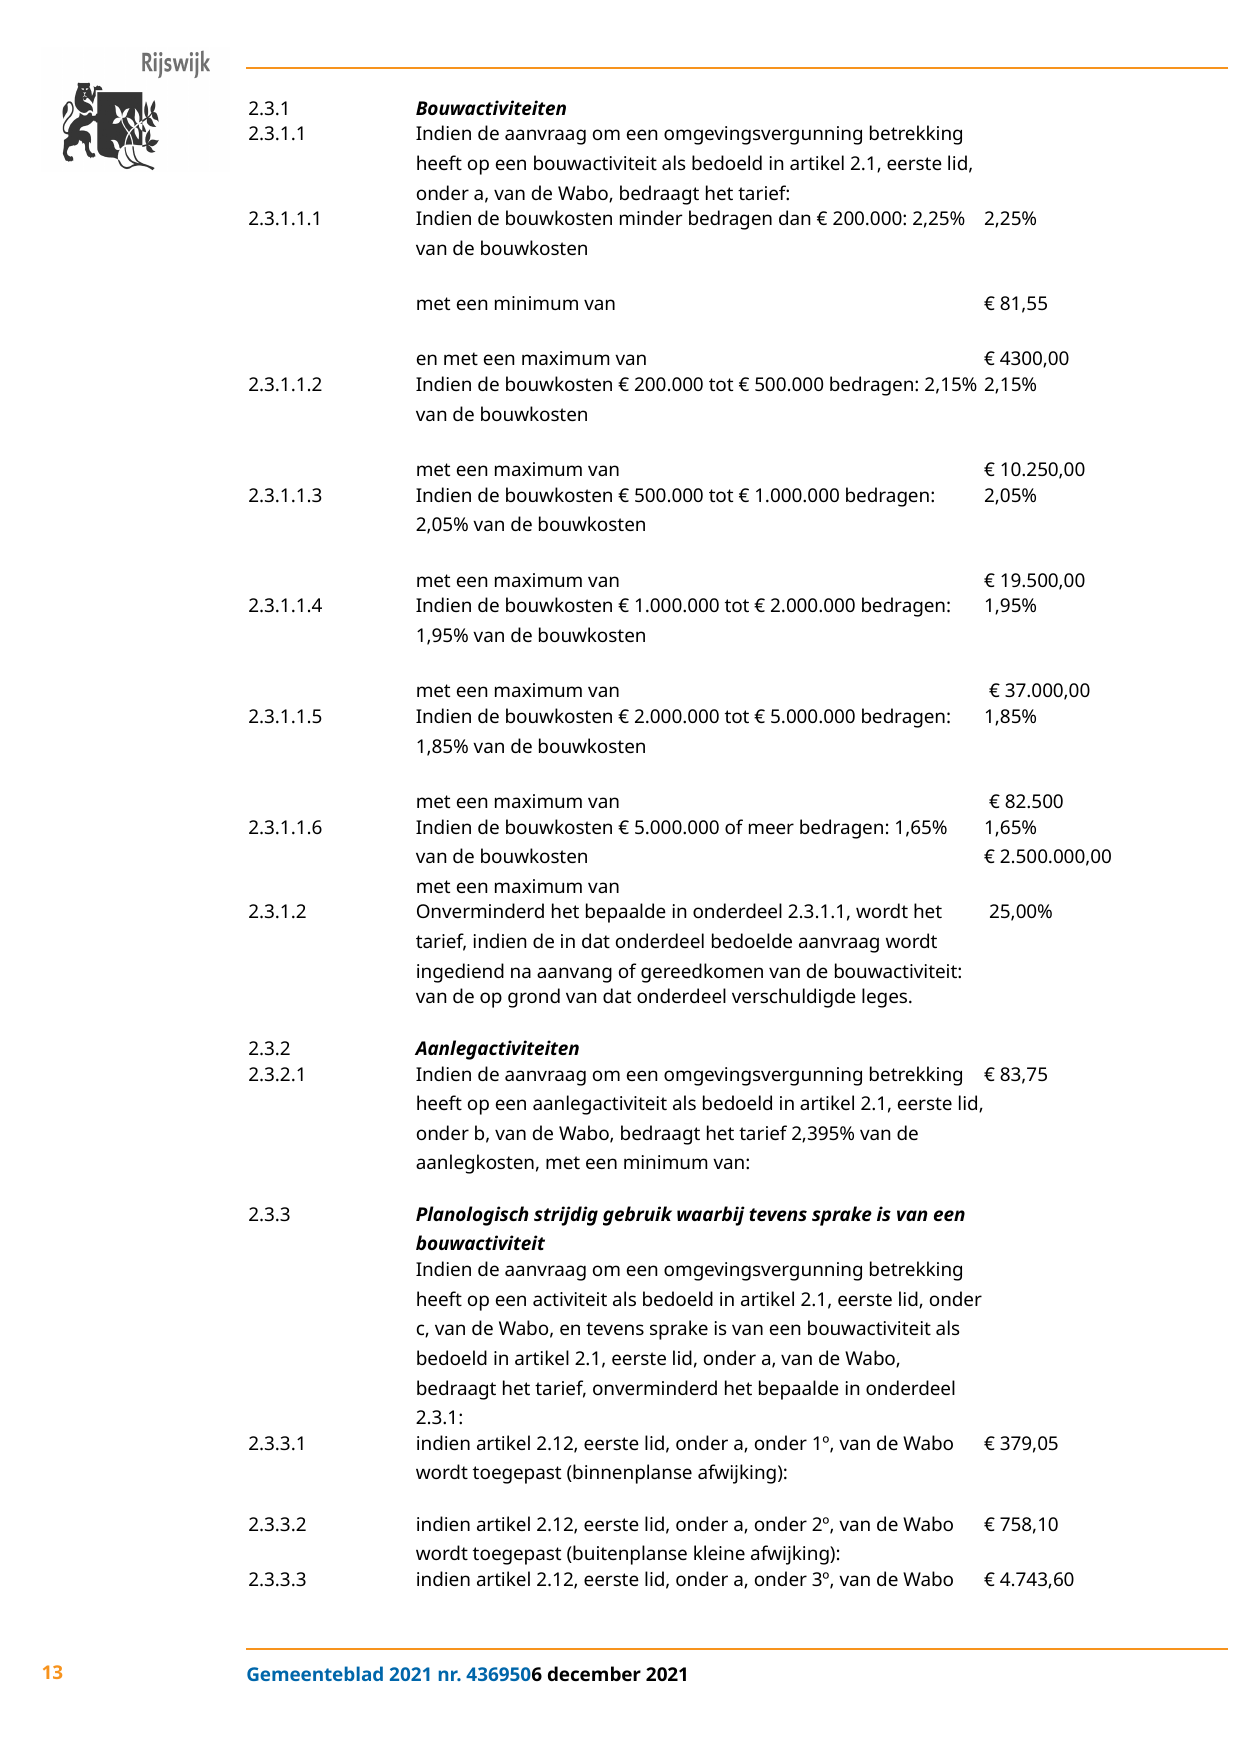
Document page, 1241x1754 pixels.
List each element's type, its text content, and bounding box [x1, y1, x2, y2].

table_cell 25,00% [984, 899, 1152, 984]
table_cell 2.3.1.2 [248, 899, 416, 984]
table_cell 2,25% [984, 205, 1152, 290]
table_cell [984, 95, 1152, 121]
table_cell [248, 984, 416, 1009]
table_cell [416, 1175, 984, 1201]
table_cell € 37.000,00 [984, 678, 1152, 703]
table_cell 2,15% [984, 371, 1152, 456]
table_cell [248, 678, 416, 703]
table_cell [984, 1009, 1152, 1035]
table_cell 1,65% € 2.500.000,00 [984, 814, 1152, 899]
table_cell [248, 346, 416, 371]
table_cell indien artikel 2.12, eerste lid, onder a, onder 1º, van de Wabo wordt toegepast (binnenplanse afwijking): [416, 1430, 984, 1485]
table_cell 2.3.2 [248, 1035, 416, 1061]
table_cell Indien de bouwkosten minder bedragen dan € 200.000: 2,25% van de bouwkosten [416, 205, 984, 290]
table_cell [984, 1175, 1152, 1201]
table_cell en met een maximum van [416, 346, 984, 371]
table_cell indien artikel 2.12, eerste lid, onder a, onder 2º, van de Wabo wordt toegepast (buitenplanse kleine afwijking): [416, 1511, 984, 1566]
table_cell 2.3.3.3 [248, 1566, 416, 1592]
table_cell € 82.500 [984, 788, 1152, 814]
table_cell [248, 1009, 416, 1035]
table_cell met een minimum van [416, 290, 984, 346]
table_cell Aanlegactiviteiten [416, 1035, 984, 1061]
table_cell 2.3.1.1.5 [248, 703, 416, 788]
table_cell Planologisch strijdig gebruik waarbij tevens sprake is van een bouwactiviteit [416, 1201, 984, 1256]
table_cell 2.3.1.1.6 [248, 814, 416, 899]
table_cell [248, 1256, 416, 1430]
table_cell met een maximum van [416, 567, 984, 593]
table_cell Onverminderd het bepaalde in onderdeel 2.3.1.1, wordt het tarief, indien de in dat onderdeel bedoelde aanvraag wordt ingediend na aanvang of gereedkomen van de bouwactiviteit: [416, 899, 984, 984]
table_cell 2.3.2.1 [248, 1061, 416, 1175]
table_cell Indien de bouwkosten € 200.000 tot € 500.000 bedragen: 2,15% van de bouwkosten [416, 371, 984, 456]
table_cell Bouwactiviteiten [416, 95, 984, 121]
table_cell [248, 1175, 416, 1201]
table_cell 2.3.1.1.1 [248, 205, 416, 290]
table_cell 2.3.3.1 [248, 1430, 416, 1485]
table_cell [248, 1485, 416, 1511]
table_cell [984, 1256, 1152, 1430]
table_cell € 758,10 [984, 1511, 1152, 1566]
table_cell 2.3.1 [248, 95, 416, 121]
table_cell [984, 984, 1152, 1009]
table_cell Indien de aanvraag om een omgevingsvergunning betrekking heeft op een aanlegactiviteit als bedoeld in artikel 2.1, eerste lid, onder b, van de Wabo, bedraagt het tarief 2,395% van de aanlegkosten, met een minimum van: [416, 1061, 984, 1175]
table_cell met een maximum van [416, 788, 984, 814]
table_cell van de op grond van dat onderdeel verschuldigde leges. [416, 984, 984, 1009]
table_cell € 4.743,60 [984, 1566, 1152, 1592]
table_cell met een maximum van [416, 678, 984, 703]
table_cell Indien de aanvraag om een omgevingsvergunning betrekking heeft op een bouwactiviteit als bedoeld in artikel 2.1, eerste lid, onder a, van de Wabo, bedraagt het tarief: [416, 121, 984, 205]
table_cell € 81,55 [984, 290, 1152, 346]
table_cell [984, 121, 1152, 205]
table_cell € 83,75 [984, 1061, 1152, 1175]
table_cell [248, 456, 416, 482]
table_cell indien artikel 2.12, eerste lid, onder a, onder 3º, van de Wabo [416, 1566, 984, 1592]
table_cell 2.3.3 [248, 1201, 416, 1256]
table_cell [984, 1035, 1152, 1061]
table_cell 2.3.1.1.4 [248, 593, 416, 677]
table_cell [984, 1201, 1152, 1256]
table_cell Indien de bouwkosten € 1.000.000 tot € 2.000.000 bedragen: 1,95% van de bouwkosten [416, 593, 984, 677]
table_cell € 379,05 [984, 1430, 1152, 1485]
table_cell [248, 788, 416, 814]
table_cell 1,95% [984, 593, 1152, 677]
table_cell [416, 1009, 984, 1035]
table_cell 2.3.1.1.2 [248, 371, 416, 456]
table_cell 2,05% [984, 482, 1152, 567]
table_cell Indien de bouwkosten € 5.000.000 of meer bedragen: 1,65% van de bouwkosten met een maximum van [416, 814, 984, 899]
table_cell [248, 290, 416, 346]
table_cell 2.3.1.1.3 [248, 482, 416, 567]
table_cell € 10.250,00 [984, 456, 1152, 482]
table_cell Indien de aanvraag om een omgevingsvergunning betrekking heeft op een activiteit als bedoeld in artikel 2.1, eerste lid, onder c, van de Wabo, en tevens sprake is van een bouwactiviteit als bedoeld in artikel 2.1, eerste lid, onder a, van de Wabo, bedraagt het tarief, onverminderd het bepaalde in onderdeel 2.3.1: [416, 1256, 984, 1430]
table_cell [416, 1485, 984, 1511]
table_cell 1,85% [984, 703, 1152, 788]
table_cell [248, 567, 416, 593]
table_cell [984, 1485, 1152, 1511]
table_cell met een maximum van [416, 456, 984, 482]
table_cell Indien de bouwkosten € 500.000 tot € 1.000.000 bedragen: 2,05% van de bouwkosten [416, 482, 984, 567]
table_cell € 4300,00 [984, 346, 1152, 371]
table_cell 2.3.1.1 [248, 121, 416, 205]
picture [41, 47, 231, 172]
table_cell € 19.500,00 [984, 567, 1152, 593]
table_cell Indien de bouwkosten € 2.000.000 tot € 5.000.000 bedragen: 1,85% van de bouwkosten [416, 703, 984, 788]
table_cell 2.3.3.2 [248, 1511, 416, 1566]
